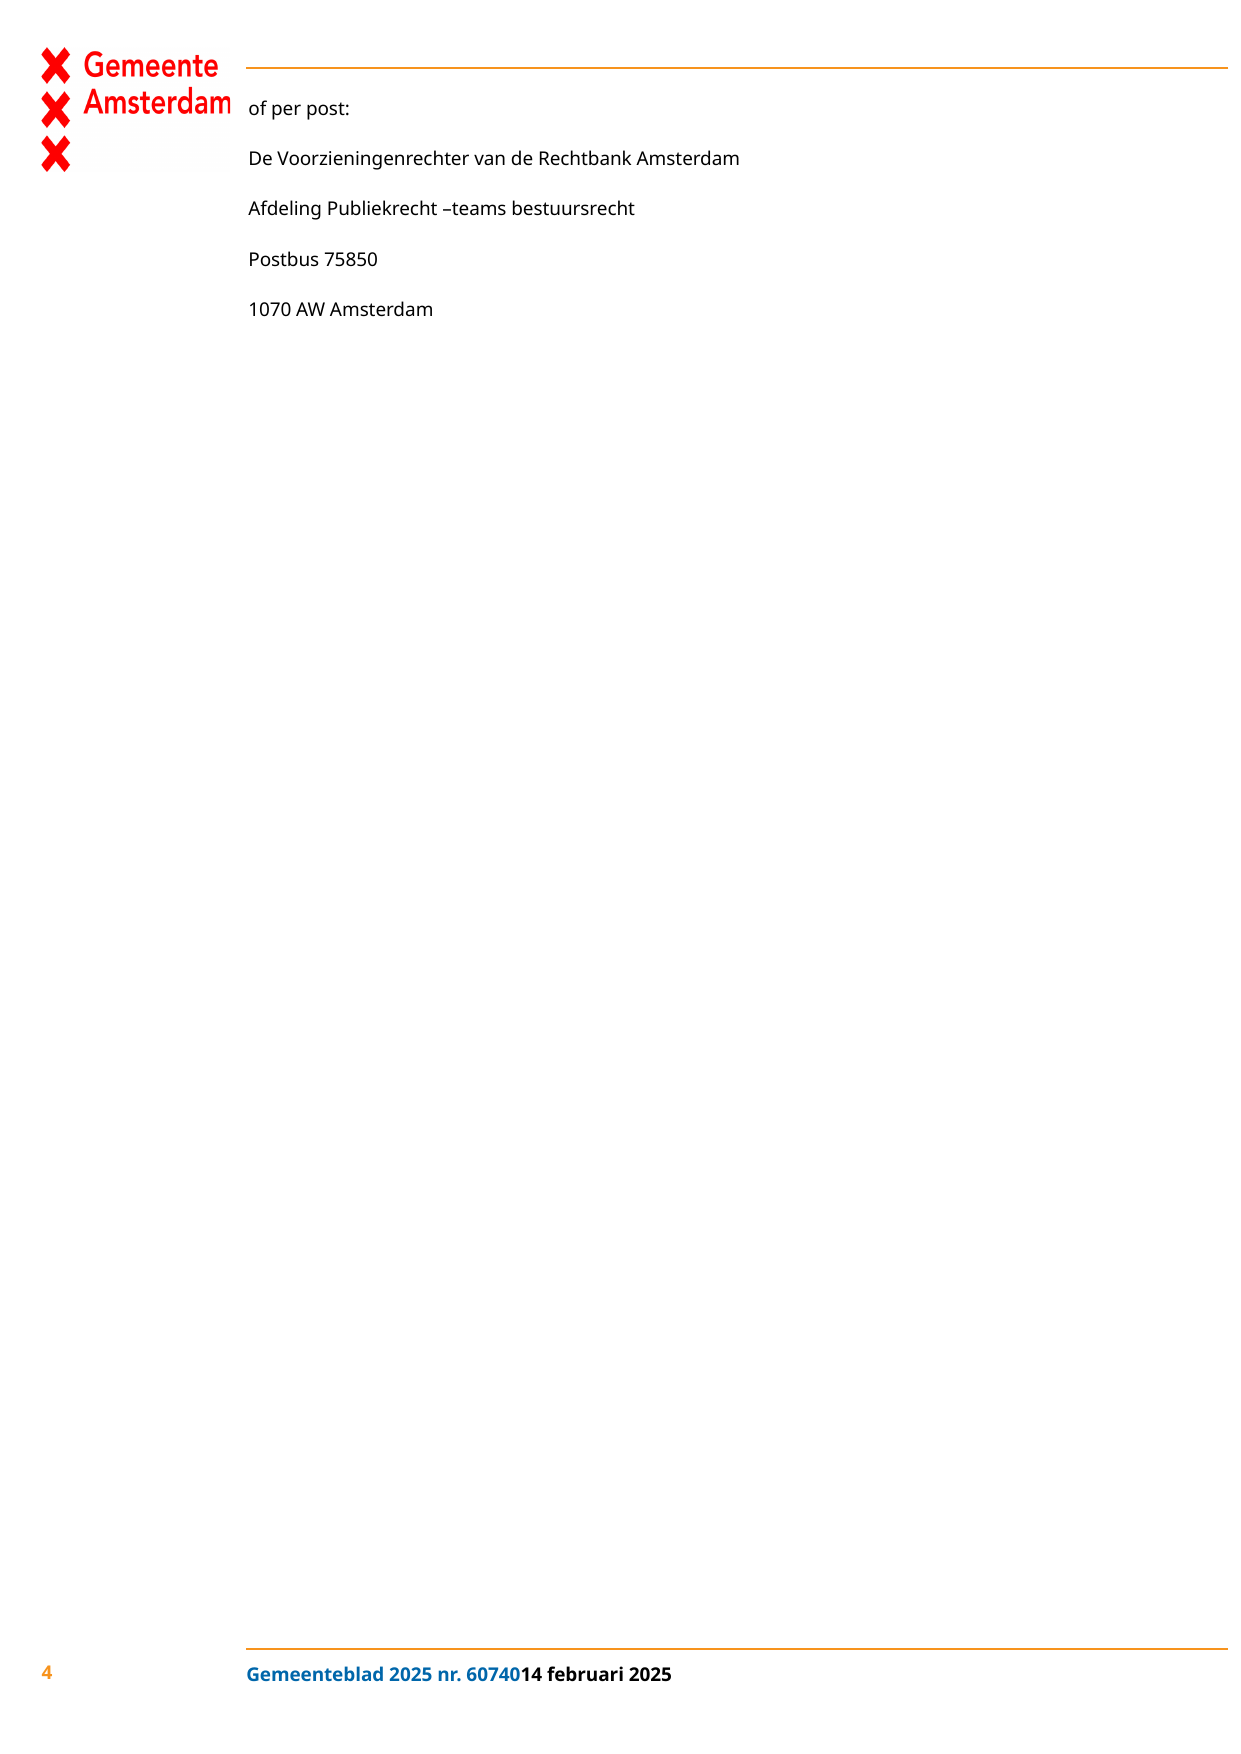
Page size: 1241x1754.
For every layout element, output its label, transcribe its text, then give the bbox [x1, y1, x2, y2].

picture [41, 47, 231, 172]
text of per post: [248, 95, 1152, 121]
text Afdeling Publiekrecht –teams bestuursrecht [248, 196, 1152, 221]
text De Voorzieningenrechter van de Rechtbank Amsterdam [248, 145, 1152, 171]
text 1070 AW Amsterdam [248, 296, 1152, 322]
text Postbus 75850 [248, 246, 1152, 272]
